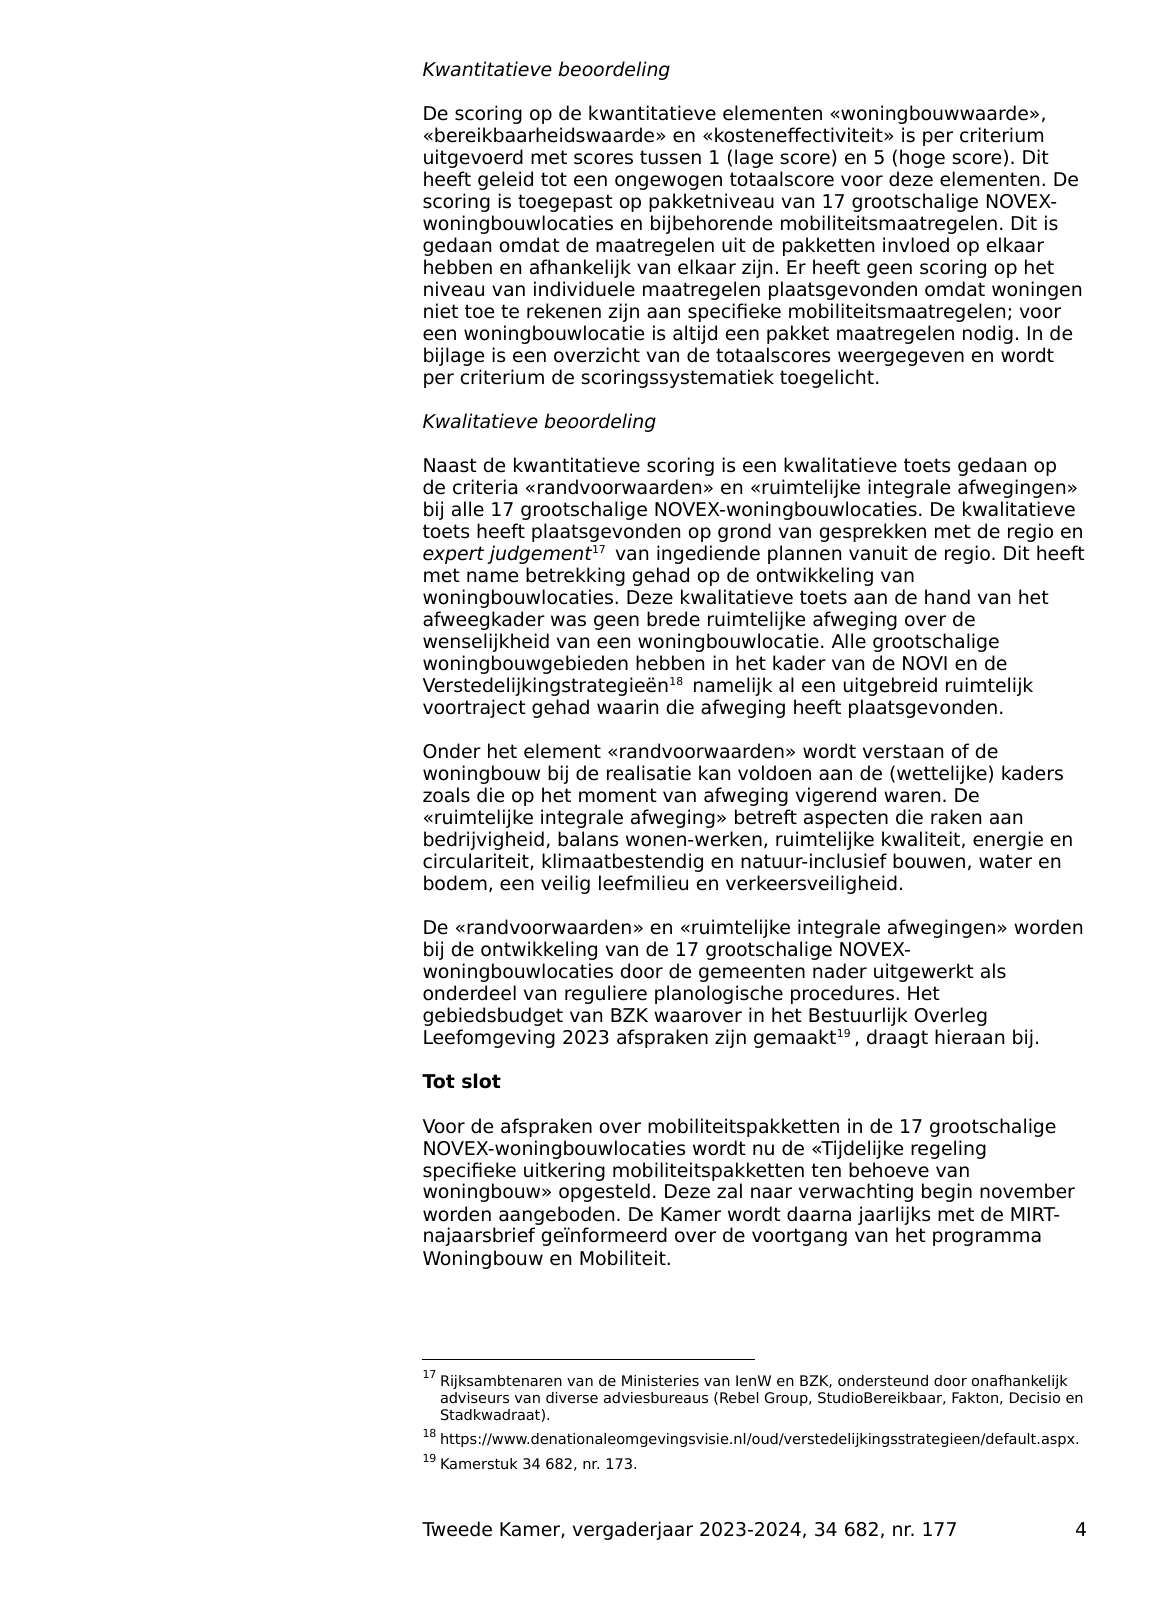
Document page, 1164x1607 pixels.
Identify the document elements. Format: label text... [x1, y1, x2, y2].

text Onder het element «randvoorwaarden» wordt verstaan of de woningbouw bij de realisatie kan voldoen aan de (wettelijke) kaders zoals die op het moment van afweging vigerend waren. De «ruimtelijke integrale afweging» betreft aspecten die raken aan bedrijvigheid, balans wonen-werken, ruimtelijke kwaliteit, energie en circulariteit, klimaatbestendig en natuur-inclusief bouwen, water en bodem, een veilig leefmilieu en verkeersveiligheid. [422, 741, 1087, 895]
subtitle Kwantitatieve beoordeling [422, 59, 1087, 81]
text De «randvoorwaarden» en «ruimtelijke integrale afwegingen» worden bij de ontwikkeling van de 17 grootschalige NOVEX-woningbouwlocaties door de gemeenten nader uitgewerkt als onderdeel van reguliere planologische procedures. Het gebiedsbudget van BZK waarover in het Bestuurlijk Overleg Leefomgeving 2023 afspraken zijn gemaakt, draagt hieraan bij. [422, 917, 1087, 1049]
text Rijksambtenaren van de Ministeries van IenW en BZK, ondersteund door onafhankelijk adviseurs van diverse adviesbureaus (Rebel Group, StudioBereikbaar, Fakton, Decisio en Stadkwadraat). [422, 1368, 1087, 1424]
text De scoring op de kwantitatieve elementen «woningbouwwaarde», «bereikbaarheidswaarde» en «kosteneffectiviteit» is per criterium uitgevoerd met scores tussen 1 (lage score) en 5 (hoge score). Dit heeft geleid tot een ongewogen totaalscore voor deze elementen. De scoring is toegepast op pakketniveau van 17 grootschalige NOVEX-woningbouwlocaties en bijbehorende mobiliteitsmaatregelen. Dit is gedaan omdat de maatregelen uit de pakketten invloed op elkaar hebben en afhankelijk van elkaar zijn. Er heeft geen scoring op het niveau van individuele maatregelen plaatsgevonden omdat woningen niet toe te rekenen zijn aan specifieke mobiliteitsmaatregelen; voor een woningbouwlocatie is altijd een pakket maatregelen nodig. In de bijlage is een overzicht van de totaalscores weergegeven en wordt per criterium de scoringssystematiek toegelicht. [422, 103, 1087, 389]
text Voor de afspraken over mobiliteitspakketten in de 17 grootschalige NOVEX-woningbouwlocaties wordt nu de «Tijdelijke regeling specifieke uitkering mobiliteitspakketten ten behoeve van woningbouw» opgesteld. Deze zal naar verwachting begin november worden aangeboden. De Kamer wordt daarna jaarlijks met de MIRT-najaarsbrief geïnformeerd over de voortgang van het programma Woningbouw en Mobiliteit. [422, 1116, 1087, 1269]
text Kamerstuk 34 682, nr. 173. [422, 1452, 1087, 1474]
subtitle Kwalitatieve beoordeling [422, 411, 1087, 433]
subtitle Tot slot [422, 1071, 1087, 1093]
text https://www.denationaleomgevingsvisie.nl/oud/verstedelijkingsstrategieen/default.aspx. [422, 1427, 1087, 1449]
text Naast de kwantitatieve scoring is een kwalitatieve toets gedaan op de criteria «randvoorwaarden» en «ruimtelijke integrale afwegingen» bij alle 17 grootschalige NOVEX-woningbouwlocaties. De kwalitatieve toets heeft plaatsgevonden op grond van gesprekken met de regio en expert judgement van ingediende plannen vanuit de regio. Dit heeft met name betrekking gehad op de ontwikkeling van woningbouwlocaties. Deze kwalitatieve toets aan de hand van het afweegkader was geen brede ruimtelijke afweging over de wenselijkheid van een woningbouwlocatie. Alle grootschalige woningbouwgebieden hebben in het kader van de NOVI en de Verstedelijkingstrategieën namelijk al een uitgebreid ruimtelijk voortraject gehad waarin die afweging heeft plaatsgevonden. [422, 455, 1087, 719]
